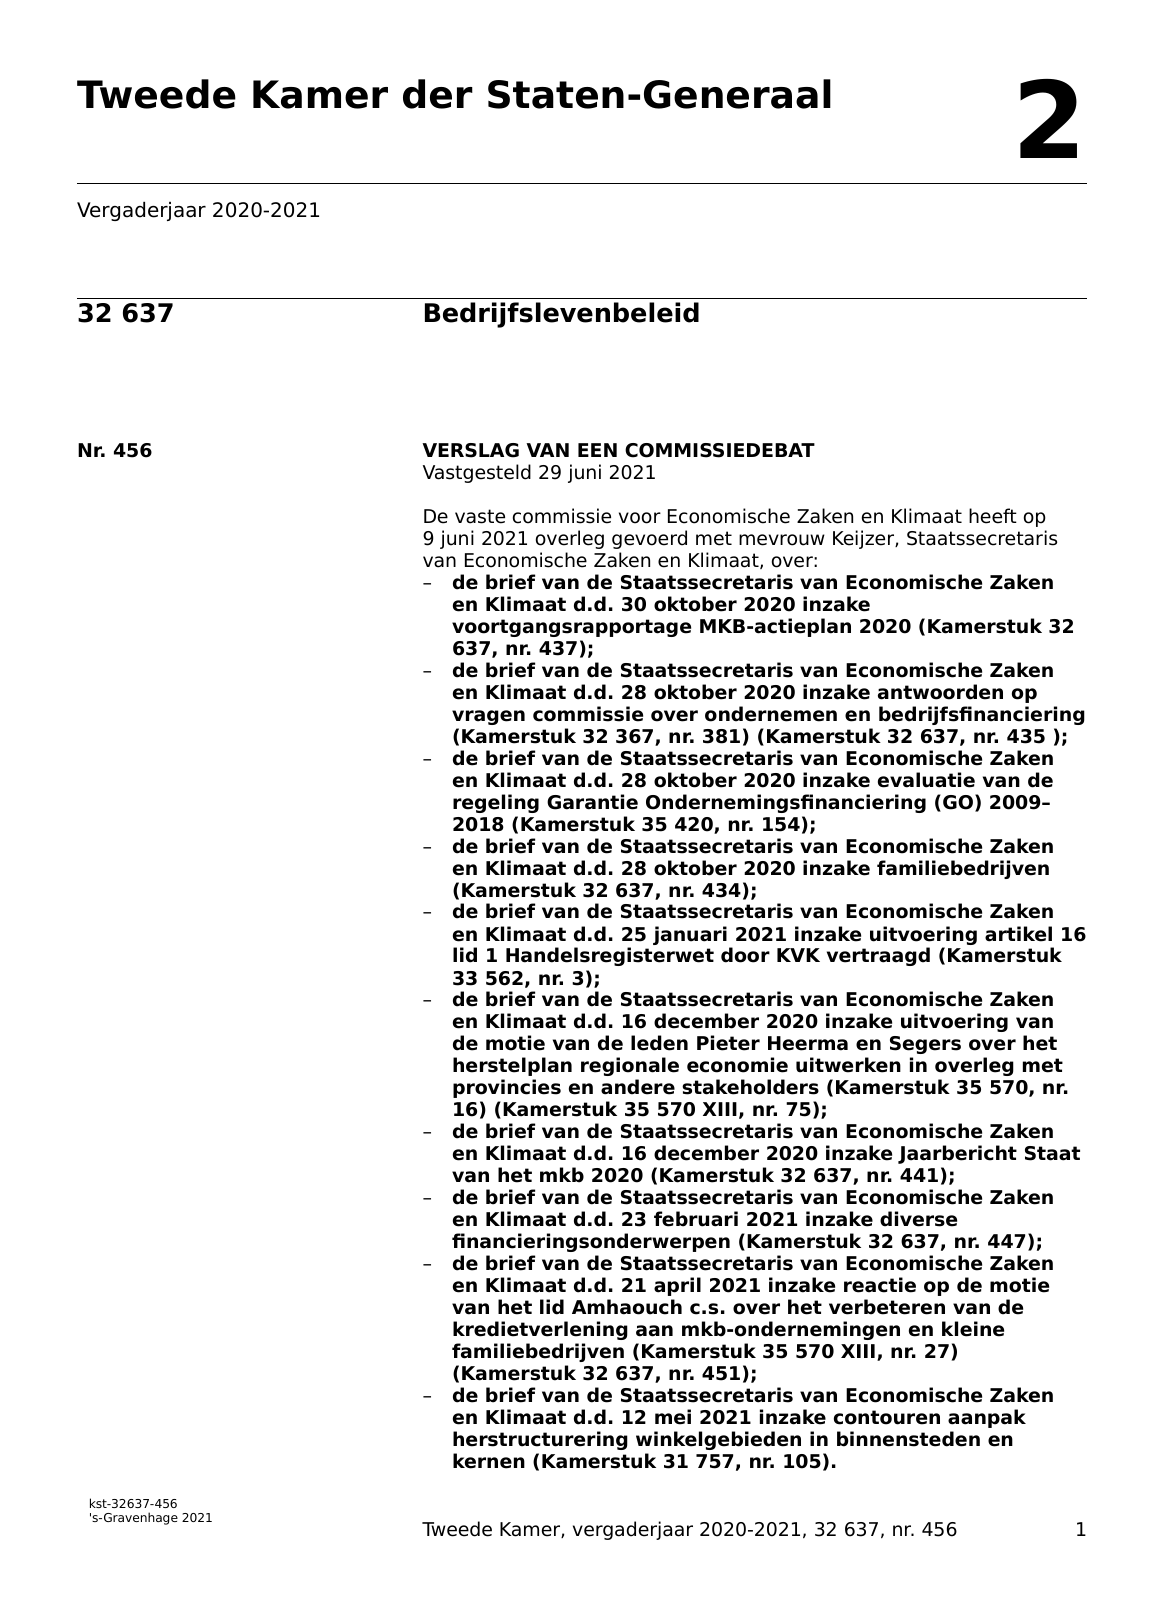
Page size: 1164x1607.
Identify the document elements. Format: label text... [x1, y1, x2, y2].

text – de brief van de Staatssecretaris van Economische Zaken en Klimaat d.d. 12 mei 2021 inzake contouren aanpak herstructurering winkelgebieden in binnensteden en kernen (Kamerstuk 31 757, nr. 105). [422, 1385, 1087, 1473]
text – de brief van de Staatssecretaris van Economische Zaken en Klimaat d.d. 21 april 2021 inzake reactie op de motie van het lid Amhaouch c.s. over het verbeteren van de kredietverlening aan mkb-ondernemingen en kleine familiebedrijven (Kamerstuk 35 570 XIII, nr. 27) (Kamerstuk 32 637, nr. 451); [422, 1253, 1087, 1385]
text – de brief van de Staatssecretaris van Economische Zaken en Klimaat d.d. 28 oktober 2020 inzake familiebedrijven (Kamerstuk 32 637, nr. 434); [422, 836, 1087, 901]
text – de brief van de Staatssecretaris van Economische Zaken en Klimaat d.d. 16 december 2020 inzake uitvoering van de motie van de leden Pieter Heerma en Segers over het herstelplan regionale economie uitwerken in overleg met provincies en andere stakeholders (Kamerstuk 35 570, nr. 16) (Kamerstuk 35 570 XIII, nr. 75); [422, 989, 1087, 1121]
text – de brief van de Staatssecretaris van Economische Zaken en Klimaat d.d. 25 januari 2021 inzake uitvoering artikel 16 lid 1 Handelsregisterwet door KVK vertraagd (Kamerstuk 33 562, nr. 3); [422, 901, 1087, 989]
text – de brief van de Staatssecretaris van Economische Zaken en Klimaat d.d. 30 oktober 2020 inzake voortgangsrapportage MKB-actieplan 2020 (Kamerstuk 32 637, nr. 437); [422, 572, 1087, 660]
subtitle 32 637 Bedrijfslevenbeleid [77, 299, 1087, 329]
table_header 2 [886, 59, 1087, 183]
text – de brief van de Staatssecretaris van Economische Zaken en Klimaat d.d. 28 oktober 2020 inzake antwoorden op vragen commissie over ondernemen en bedrijfsfinanciering (Kamerstuk 32 367, nr. 381) (Kamerstuk 32 637, nr. 435 ); [422, 660, 1087, 748]
table_header Tweede Kamer der Staten-Generaal [77, 59, 886, 183]
text – de brief van de Staatssecretaris van Economische Zaken en Klimaat d.d. 28 oktober 2020 inzake evaluatie van de regeling Garantie Ondernemingsfinanciering (GO) 2009–2018 (Kamerstuk 35 420, nr. 154); [422, 748, 1087, 836]
table_cell Vergaderjaar 2020-2021 [77, 184, 1087, 298]
text Vastgesteld 29 juni 2021 [422, 462, 1087, 484]
text De vaste commissie voor Economische Zaken en Klimaat heeft op 9 juni 2021 overleg gevoerd met mevrouw Keijzer, Staatssecretaris van Economische Zaken en Klimaat, over: [422, 506, 1087, 572]
text kst-32637-456 [88, 1497, 323, 1511]
text – de brief van de Staatssecretaris van Economische Zaken en Klimaat d.d. 23 februari 2021 inzake diverse financieringsonderwerpen (Kamerstuk 32 637, nr. 447); [422, 1187, 1087, 1253]
subtitle Nr. 456 VERSLAG VAN EEN COMMISSIEDEBAT [77, 440, 1087, 462]
text – de brief van de Staatssecretaris van Economische Zaken en Klimaat d.d. 16 december 2020 inzake Jaarbericht Staat van het mkb 2020 (Kamerstuk 32 637, nr. 441); [422, 1121, 1087, 1187]
text 's-Gravenhage 2021 [88, 1511, 323, 1525]
